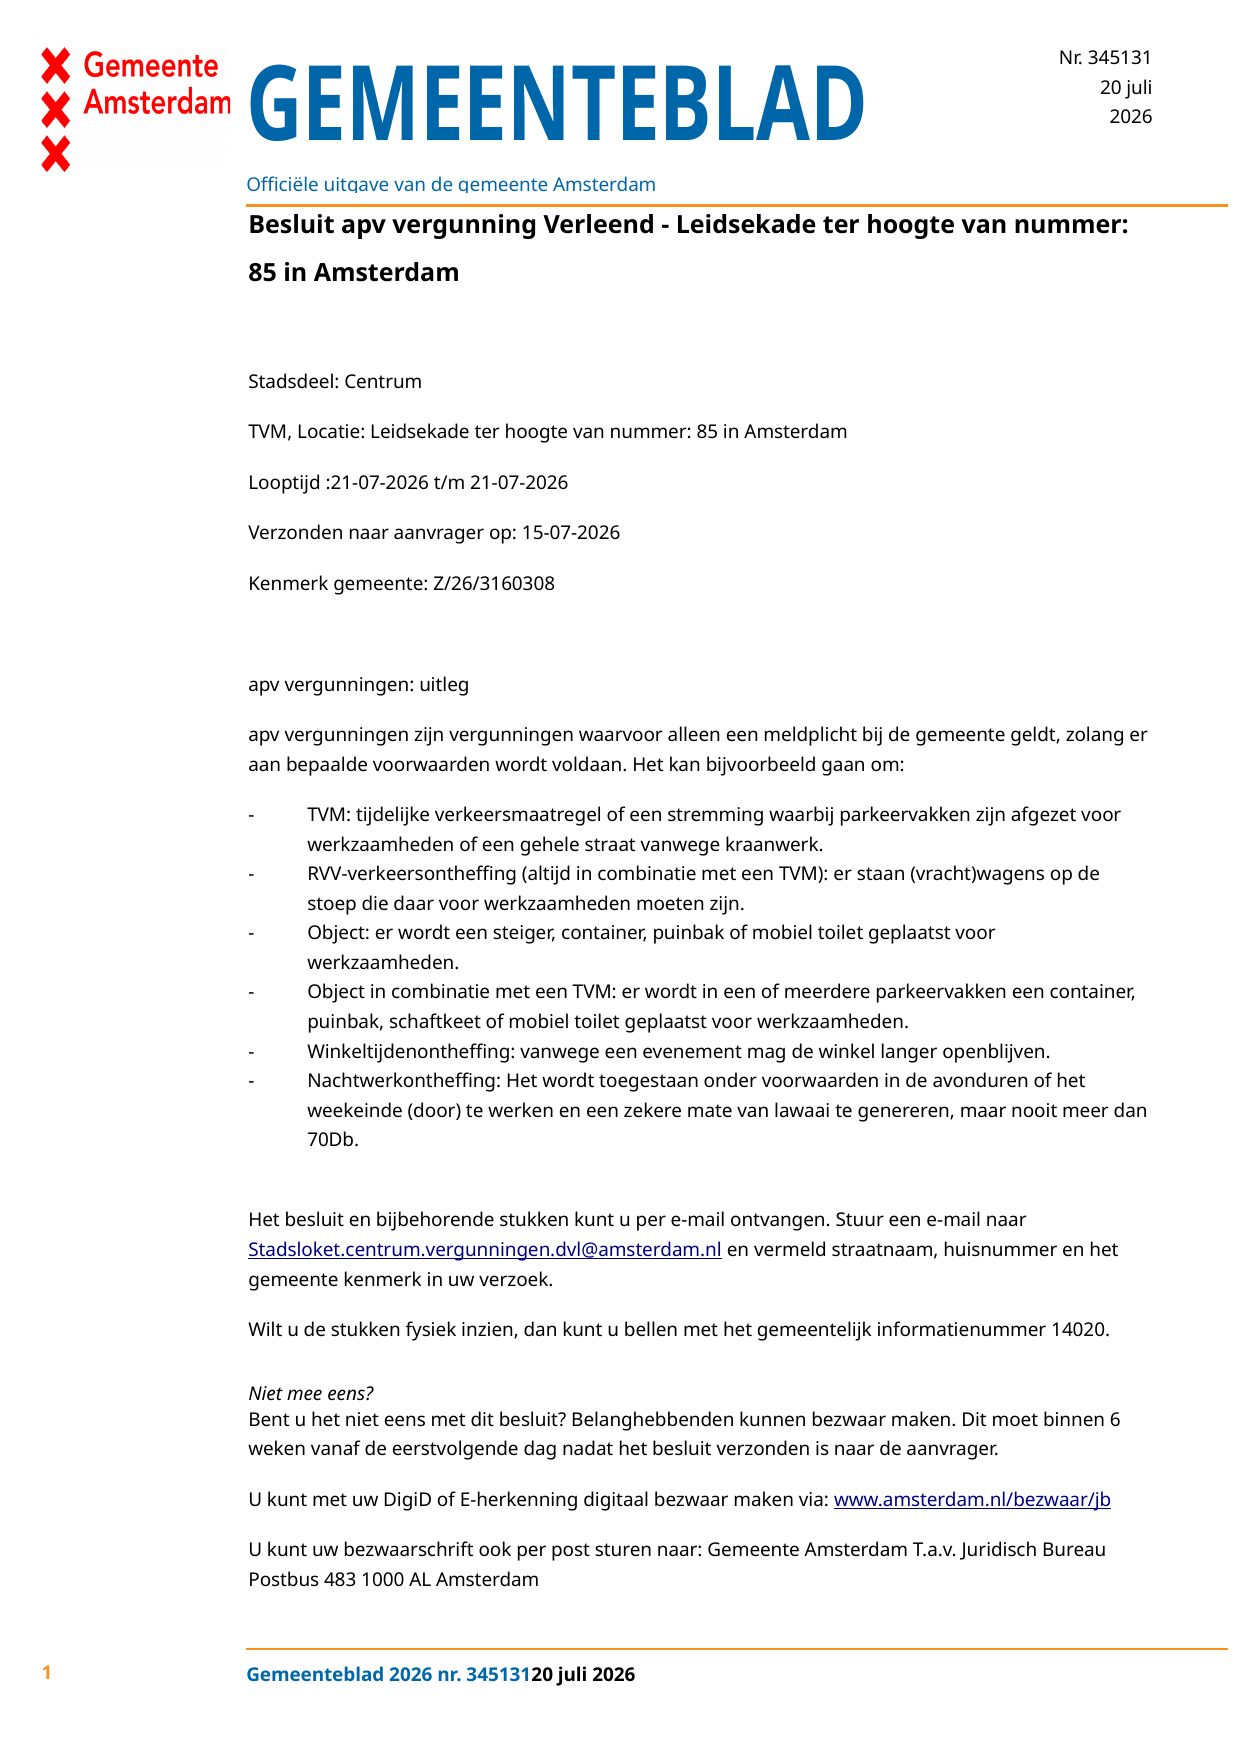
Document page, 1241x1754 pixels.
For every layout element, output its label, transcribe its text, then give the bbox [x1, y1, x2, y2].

list Winkeltijdenontheffing: vanwege een evenement mag de winkel langer openblijven. [248, 1038, 1152, 1064]
text Het besluit en bijbehorende stukken kunt u per e-mail ontvangen. Stuur een e-mail naar Stadsloket.centrum.vergunningen.dvl@amsterdam.nl en vermeld straatnaam, huisnummer en het gemeente kenmerk in uw verzoek. [248, 1207, 1152, 1292]
text Besluit apv vergunning Verleend - Leidsekade ter hoogte van nummer: 85 in Amsterdam [248, 207, 1152, 288]
list Object: er wordt een steiger, container, puinbak of mobiel toilet geplaatst voor werkzaamheden. [248, 919, 1152, 975]
list RVV-verkeersontheffing (altijd in combinatie met een TVM): er staan (vracht)wagens op de stoep die daar voor werkzaamheden moeten zijn. [248, 860, 1152, 916]
list TVM: tijdelijke verkeersmaatregel of een stremming waarbij parkeervakken zijn afgezet voor werkzaamheden of een gehele straat vanwege kraanwerk. [248, 801, 1152, 857]
text U kunt met uw DigiD of E-herkenning digitaal bezwaar maken via: www.amsterdam.nl/bezwaar/jb [248, 1486, 1152, 1512]
text Stadsdeel: Centrum [248, 368, 1152, 394]
text apv vergunningen zijn vergunningen waarvoor alleen een meldplicht bij de gemeente geldt, zolang er aan bepaalde voorwaarden wordt voldaan. Het kan bijvoorbeeld gaan om: [248, 721, 1152, 777]
text TVM, Locatie: Leidsekade ter hoogte van nummer: 85 in Amsterdam [248, 419, 1152, 444]
text Niet mee eens? [248, 1380, 1152, 1406]
text Verzonden naar aanvrager op: 15-07-2026 [248, 519, 1152, 545]
text Wilt u de stukken fysiek inzien, dan kunt u bellen met het gemeentelijk informatienummer 14020. [248, 1316, 1152, 1342]
list Object in combinatie met een TVM: er wordt in een of meerdere parkeervakken een container, puinbak, schaftkeet of mobiel toilet geplaatst voor werkzaamheden. [248, 979, 1152, 1034]
text Bent u het niet eens met dit besluit? Belanghebbenden kunnen bezwaar maken. Dit moet binnen 6 weken vanaf de eerstvolgende dag nadat het besluit verzonden is naar de aanvrager. [248, 1406, 1152, 1461]
picture [41, 47, 231, 172]
text apv vergunningen: uitleg [248, 671, 1152, 697]
text Looptijd :21-07-2026 t/m 21-07-2026 [248, 469, 1152, 495]
text U kunt uw bezwaarschrift ook per post sturen naar: Gemeente Amsterdam T.a.v. Juridisch Bureau Postbus 483 1000 AL Amsterdam [248, 1536, 1152, 1592]
text Kenmerk gemeente: Z/26/3160308 [248, 570, 1152, 596]
list Nachtwerkontheffing: Het wordt toegestaan onder voorwaarden in de avonduren of het weekeinde (door) te werken en een zekere mate van lawaai te genereren, maar nooit meer dan 70Db. [248, 1067, 1152, 1152]
